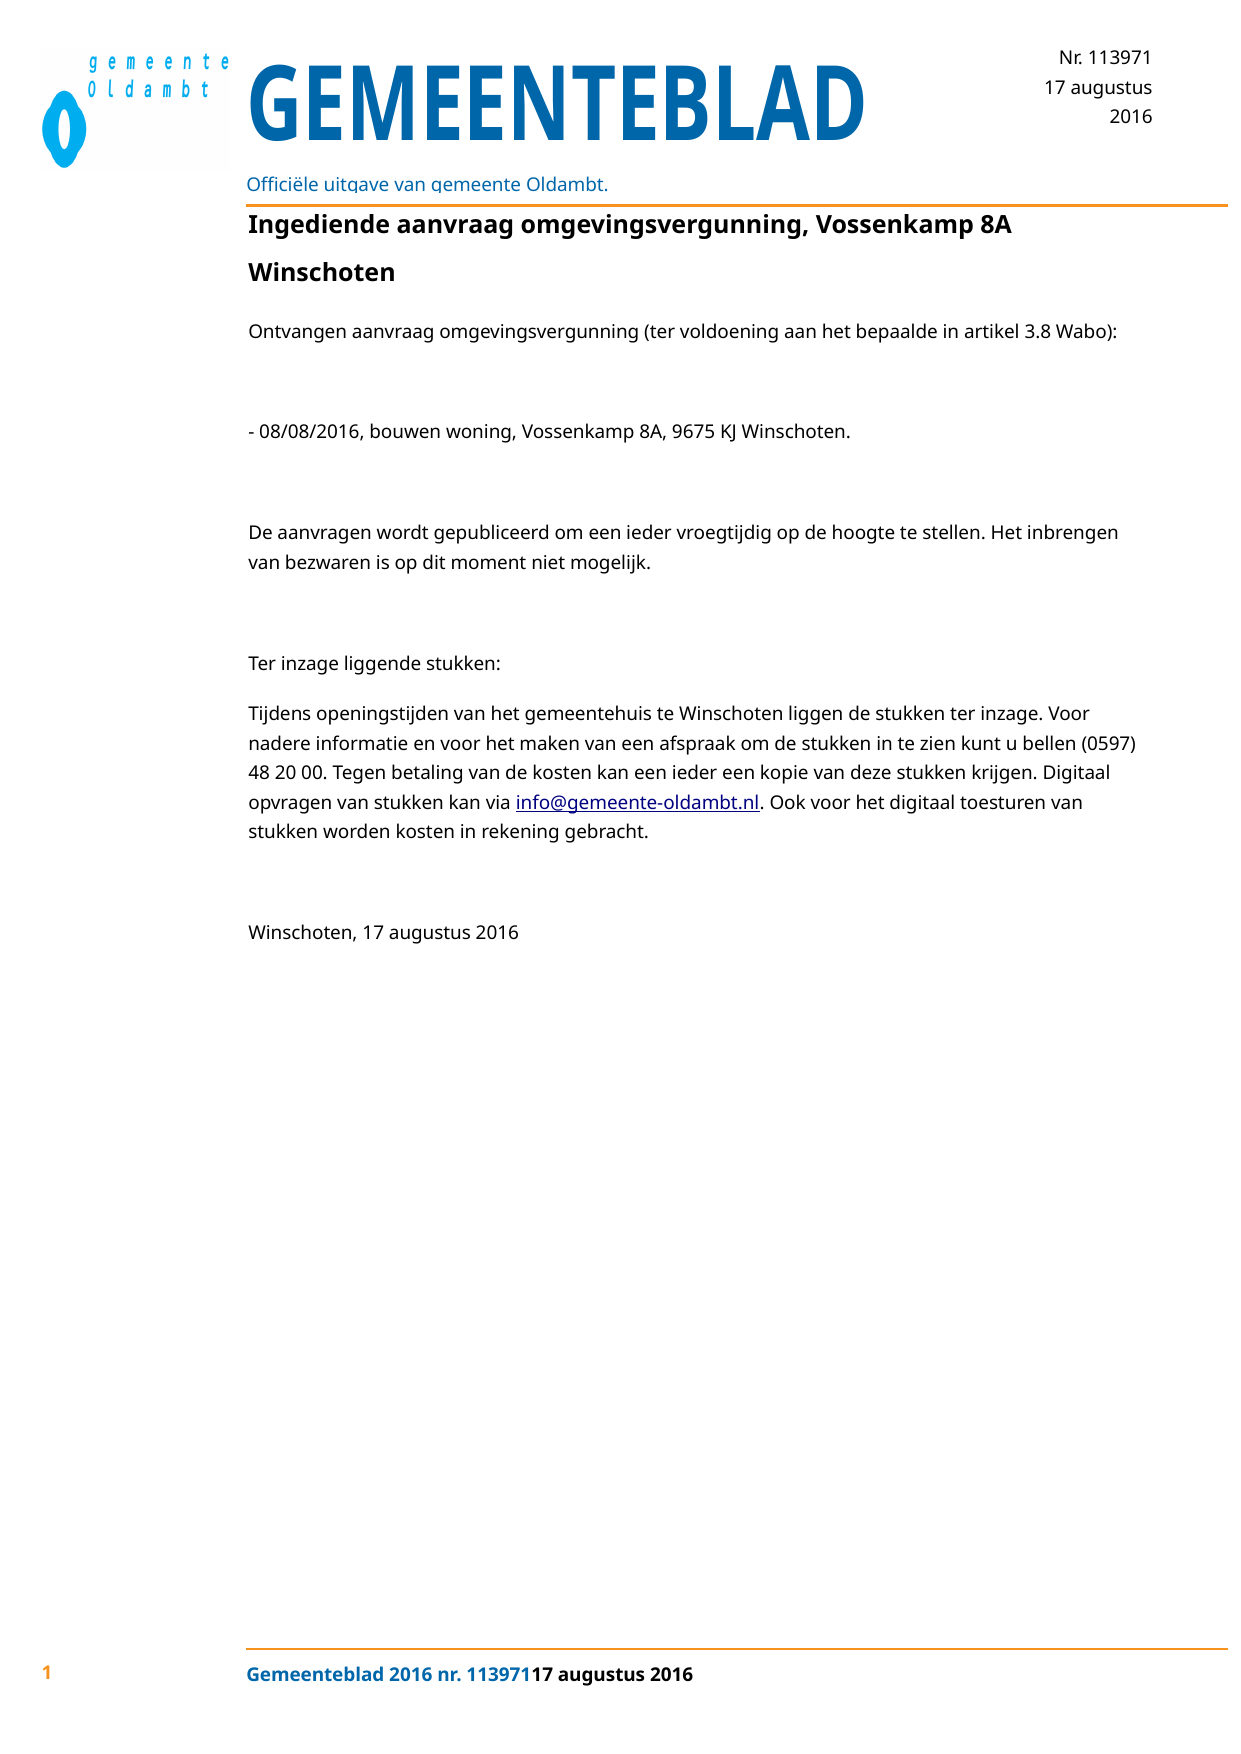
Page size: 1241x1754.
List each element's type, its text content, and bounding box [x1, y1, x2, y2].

text Tijdens openingstijden van het gemeentehuis te Winschoten liggen de stukken ter inzage. Voor nadere informatie en voor het maken van een afspraak om de stukken in te zien kunt u bellen (0597) 48 20 00. Tegen betaling van de kosten kan een ieder een kopie van deze stukken krijgen. Digitaal opvragen van stukken kan via info@gemeente-oldambt.nl. Ook voor het digitaal toesturen van stukken worden kosten in rekening gebracht. [248, 700, 1152, 844]
picture [41, 47, 231, 172]
text Winschoten, 17 augustus 2016 [248, 919, 1152, 945]
text Ter inzage liggende stukken: [248, 650, 1152, 676]
text Ingediende aanvraag omgevingsvergunning, Vossenkamp 8A Winschoten [248, 207, 1152, 288]
text De aanvragen wordt gepubliceerd om een ieder vroegtijdig op de hoogte te stellen. Het inbrengen van bezwaren is op dit moment niet mogelijk. [248, 519, 1152, 575]
text Ontvangen aanvraag omgevingsvergunning (ter voldoening aan het bepaalde in artikel 3.8 Wabo): [248, 318, 1152, 344]
text - 08/08/2016, bouwen woning, Vossenkamp 8A, 9675 KJ Winschoten. [248, 419, 1152, 444]
